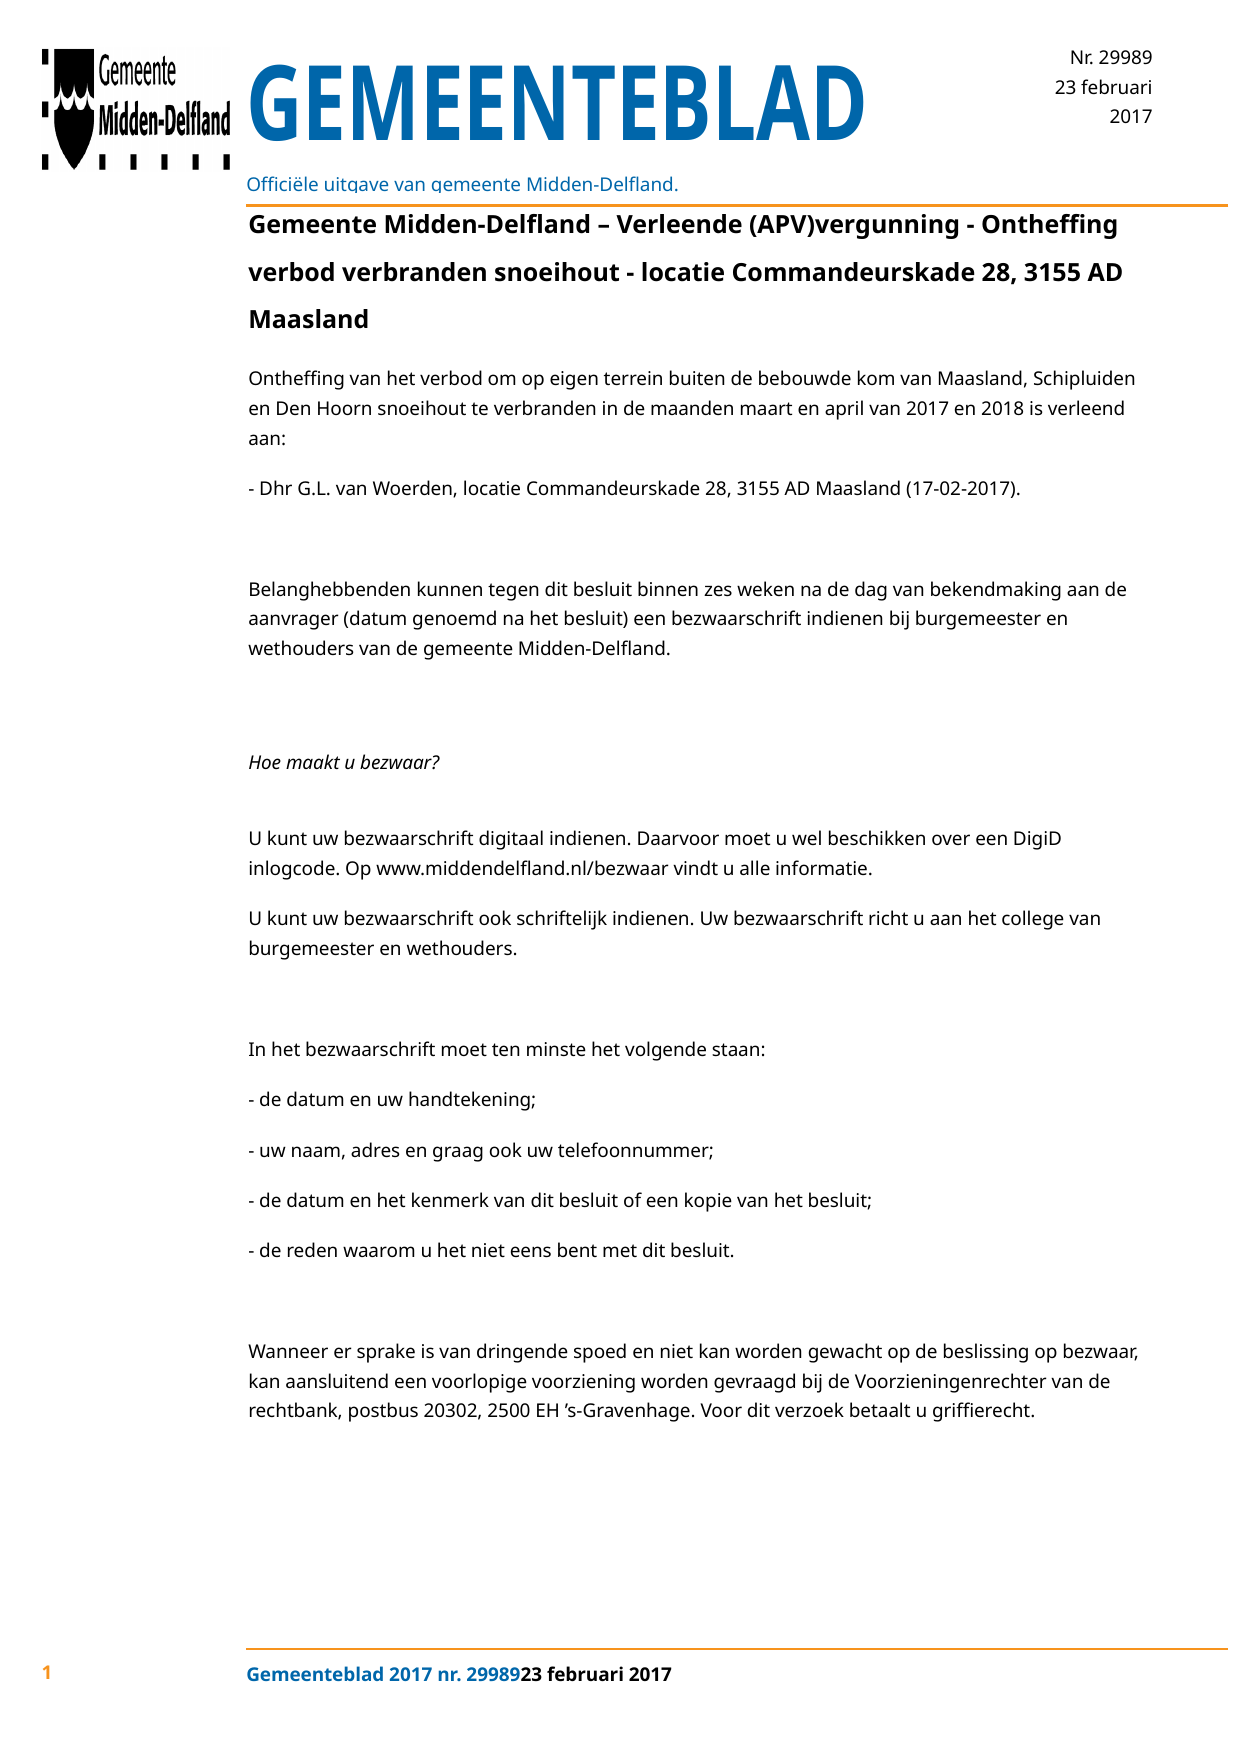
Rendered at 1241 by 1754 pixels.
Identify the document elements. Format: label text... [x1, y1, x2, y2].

text - de datum en uw handtekening; [248, 1086, 1152, 1112]
text Hoe maakt u bezwaar? [248, 749, 1152, 775]
text Wanneer er sprake is van dringende spoed en niet kan worden gewacht op de beslissing op bezwaar, kan aansluitend een voorlopige voorziening worden gevraagd bij de Voorzieningenrechter van de rechtbank, postbus 20302, 2500 EH ’s-Gravenhage. Voor dit verzoek betaalt u griffierecht. [248, 1338, 1152, 1423]
text U kunt uw bezwaarschrift digitaal indienen. Daarvoor moet u wel beschikken over een DigiD inlogcode. Op www.middendelfland.nl/bezwaar vindt u alle informatie. [248, 826, 1152, 881]
text - uw naam, adres en graag ook uw telefoonnummer; [248, 1137, 1152, 1163]
text - Dhr G.L. van Woerden, locatie Commandeurskade 28, 3155 AD Maasland (17-02-2017). [248, 475, 1152, 501]
text - de reden waarom u het niet eens bent met dit besluit. [248, 1238, 1152, 1263]
text Ontheffing van het verbod om op eigen terrein buiten de bebouwde kom van Maasland, Schipluiden en Den Hoorn snoeihout te verbranden in de maanden maart en april van 2017 en 2018 is verleend aan: [248, 366, 1152, 450]
text U kunt uw bezwaarschrift ook schriftelijk indienen. Uw bezwaarschrift richt u aan het college van burgemeester en wethouders. [248, 906, 1152, 961]
text Belanghebbenden kunnen tegen dit besluit binnen zes weken na de dag van bekendmaking aan de aanvrager (datum genoemd na het besluit) een bezwaarschrift indienen bij burgemeester en wethouders van de gemeente Midden-Delfland. [248, 576, 1152, 661]
text In het bezwaarschrift moet ten minste het volgende staan: [248, 1036, 1152, 1062]
text Gemeente Midden-Delfland – Verleende (APV)vergunning - Ontheffing verbod verbranden snoeihout - locatie Commandeurskade 28, 3155 AD Maasland [248, 207, 1152, 336]
text - de datum en het kenmerk van dit besluit of een kopie van het besluit; [248, 1187, 1152, 1213]
picture [41, 47, 231, 172]
